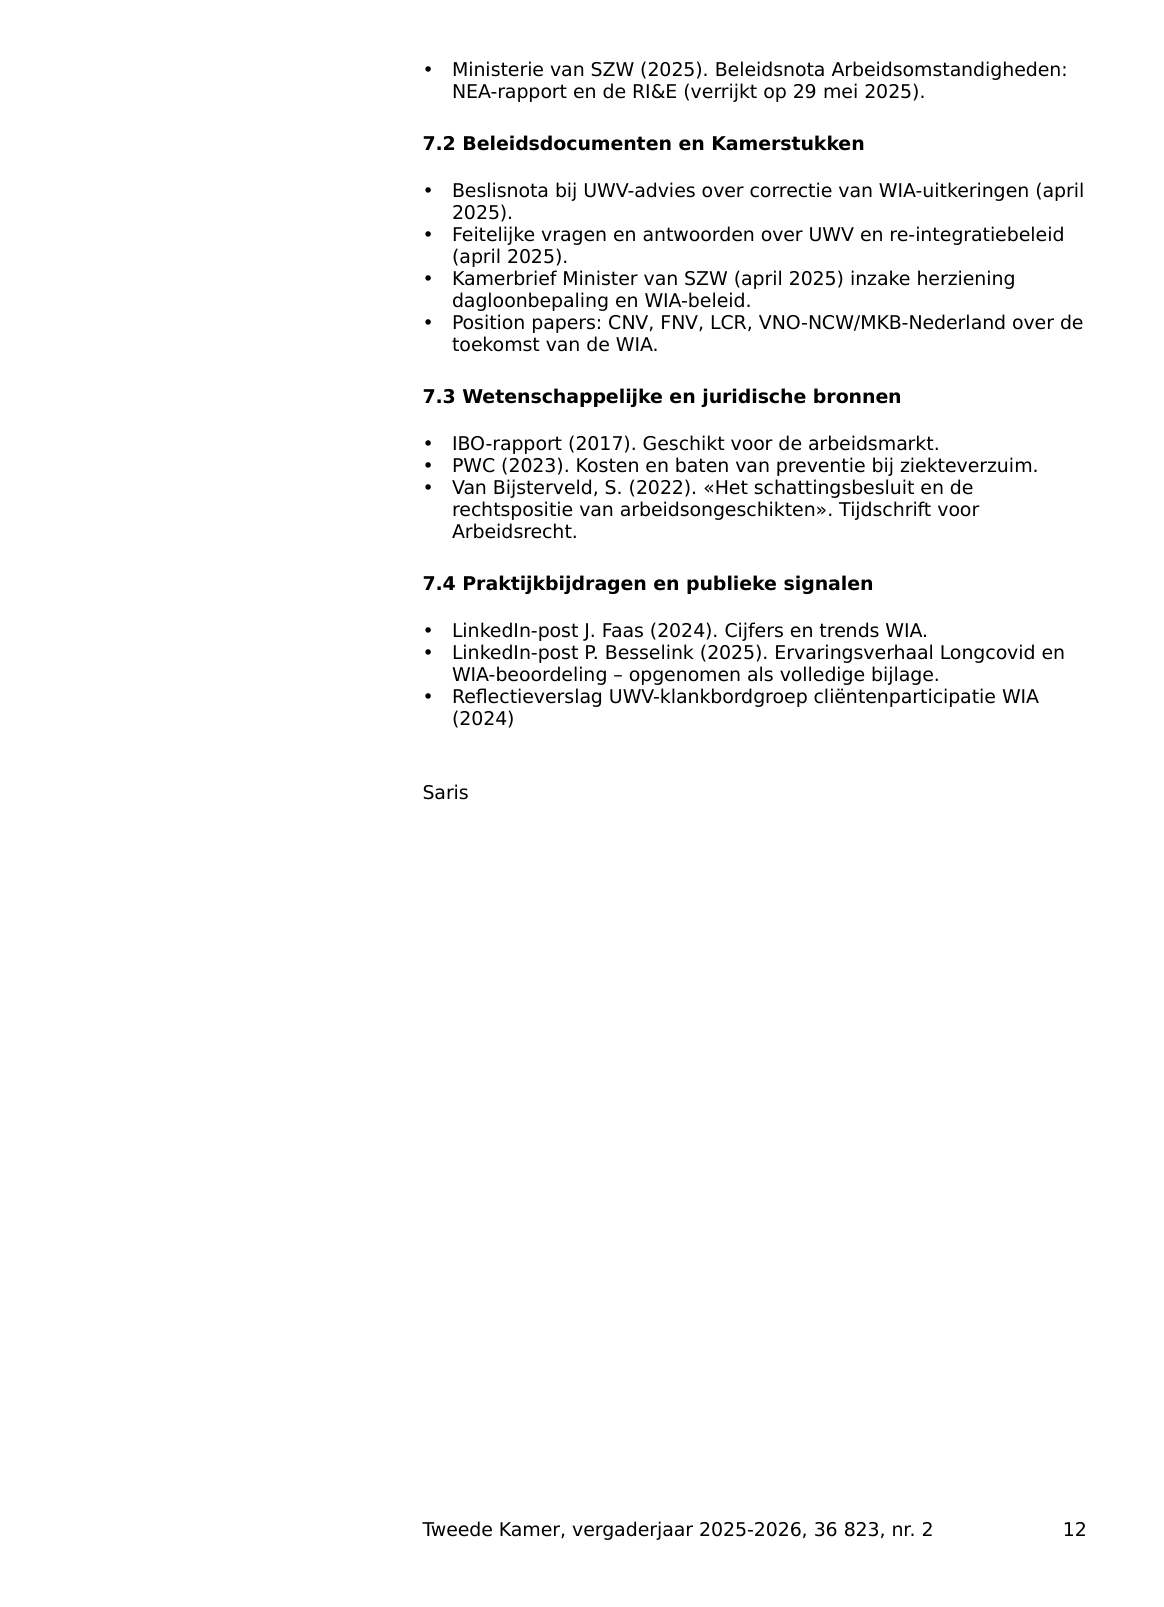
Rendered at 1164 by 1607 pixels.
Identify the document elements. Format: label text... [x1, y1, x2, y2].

text • LinkedIn-post P. Besselink (2025). Ervaringsverhaal Longcovid en WIA-beoordeling – opgenomen als volledige bijlage. [422, 642, 1087, 686]
text • Ministerie van SZW (2025). Beleidsnota Arbeidsomstandigheden: NEA-rapport en de RI&E (verrijkt op 29 mei 2025). [422, 59, 1087, 103]
subtitle 7.2 Beleidsdocumenten en Kamerstukken [422, 133, 1087, 155]
text • Beslisnota bij UWV-advies over correctie van WIA-uitkeringen (april 2025). [422, 180, 1087, 224]
text • Reflectieverslag UWV-klankbordgroep cliëntenparticipatie WIA (2024) [422, 686, 1087, 729]
text • Van Bijsterveld, S. (2022). «Het schattingsbesluit en de rechtspositie van arbeidsongeschikten». Tijdschrift voor Arbeidsrecht. [422, 477, 1087, 543]
text • Kamerbrief Minister van SZW (april 2025) inzake herziening dagloonbepaling en WIA-beleid. [422, 268, 1087, 312]
text • IBO-rapport (2017). Geschikt voor de arbeidsmarkt. [422, 433, 1087, 455]
subtitle 7.4 Praktijkbijdragen en publieke signalen [422, 573, 1087, 595]
text • Feitelijke vragen en antwoorden over UWV en re-integratiebeleid (april 2025). [422, 224, 1087, 268]
text • PWC (2023). Kosten en baten van preventie bij ziekteverzuim. [422, 455, 1087, 477]
text Saris [422, 759, 1087, 803]
text • LinkedIn-post J. Faas (2024). Cijfers en trends WIA. [422, 620, 1087, 642]
text • Position papers: CNV, FNV, LCR, VNO-NCW/MKB-Nederland over de toekomst van de WIA. [422, 312, 1087, 356]
subtitle 7.3 Wetenschappelijke en juridische bronnen [422, 386, 1087, 408]
